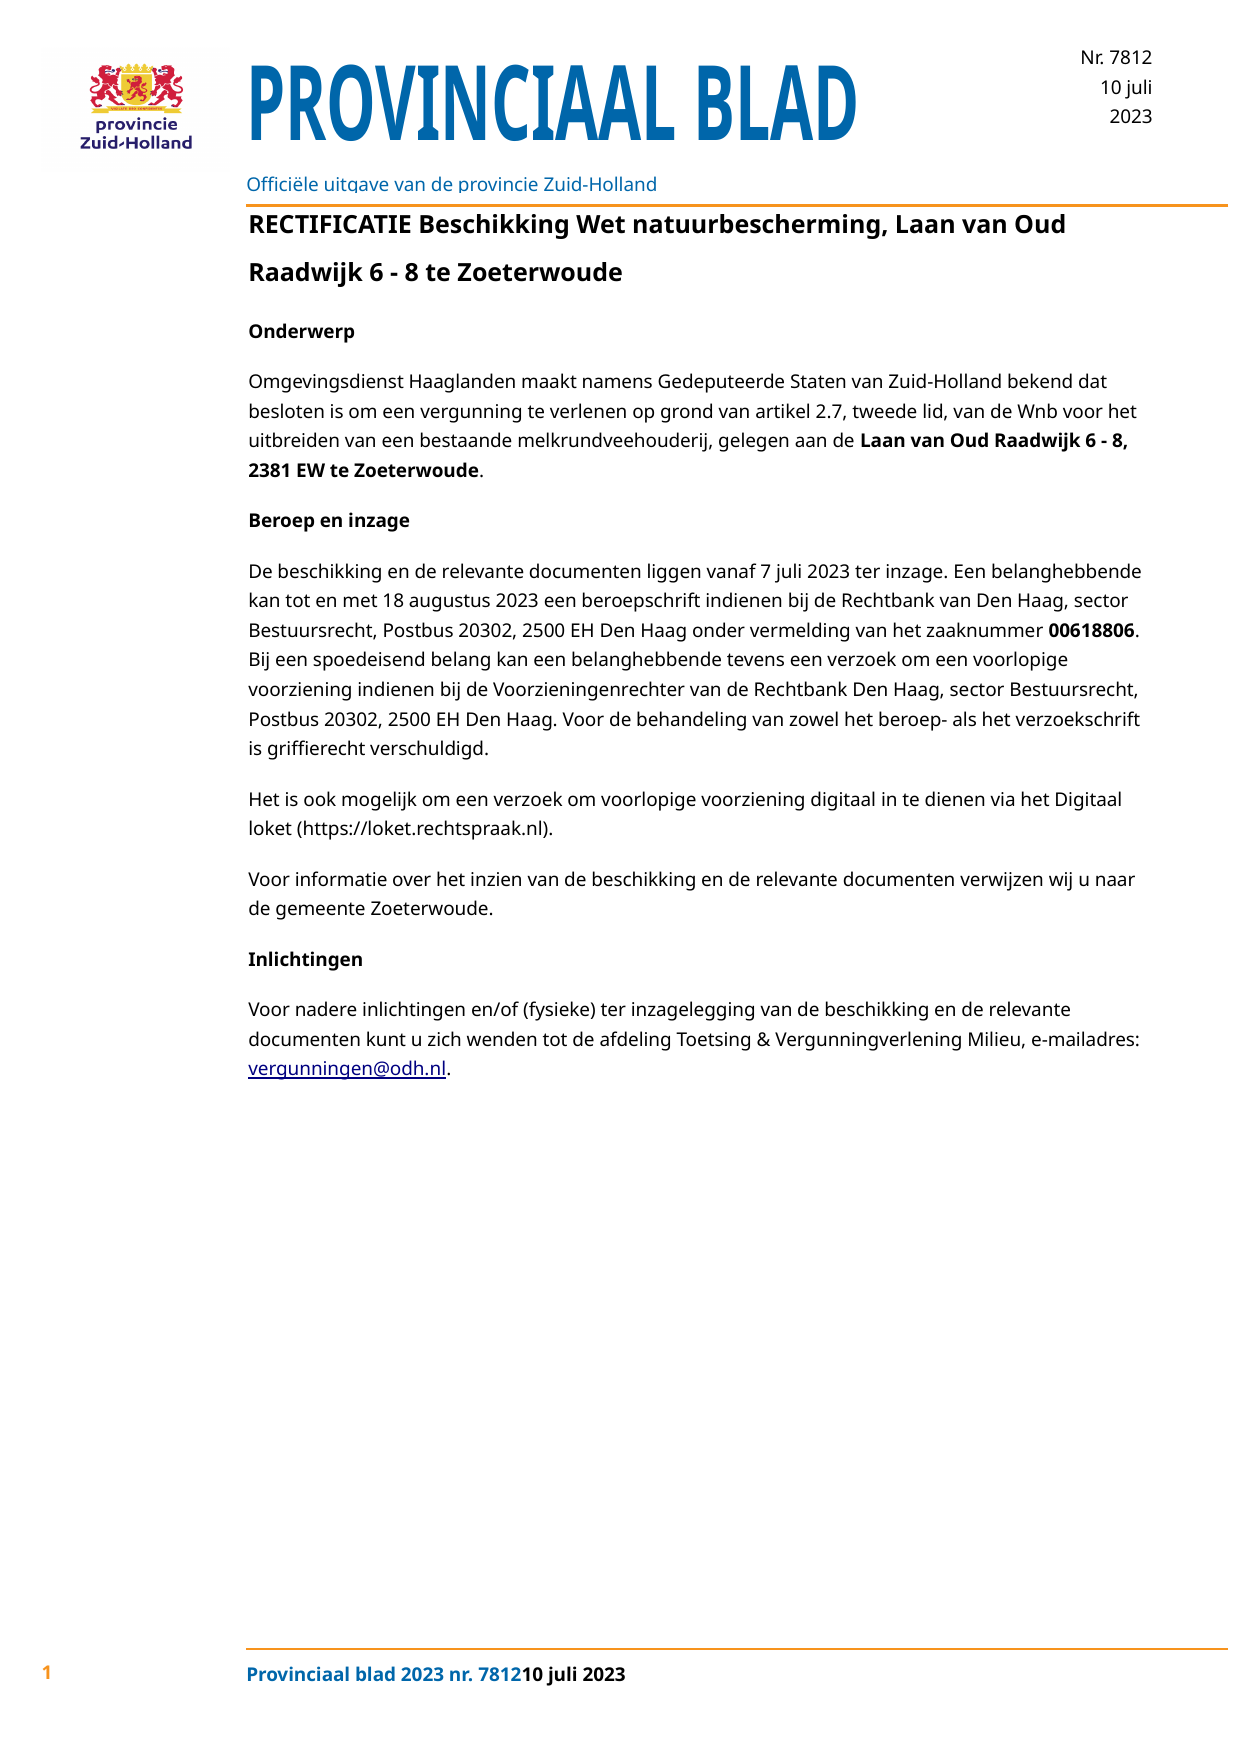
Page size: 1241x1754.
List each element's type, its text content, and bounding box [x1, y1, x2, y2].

text RECTIFICATIE Beschikking Wet natuurbescherming, Laan van Oud Raadwijk 6 - 8 te Zoeterwoude [248, 207, 1152, 288]
text Voor informatie over het inzien van de beschikking en de relevante documenten verwijzen wij u naar de gemeente Zoeterwoude. [248, 866, 1152, 921]
text Het is ook mogelijk om een verzoek om voorlopige voorziening digitaal in te dienen via het Digitaal loket (https://loket.rechtspraak.nl). [248, 786, 1152, 841]
text Inlichtingen [248, 946, 1152, 972]
text De beschikking en de relevante documenten liggen vanaf 7 juli 2023 ter inzage. Een belanghebbende kan tot en met 18 augustus 2023 een beroepschrift indienen bij de Rechtbank van Den Haag, sector Bestuursrecht, Postbus 20302, 2500 EH Den Haag onder vermelding van het zaaknummer 00618806. Bij een spoedeisend belang kan een belanghebbende tevens een verzoek om een voorlopige voorziening indienen bij de Voorzieningenrechter van de Rechtbank Den Haag, sector Bestuursrecht, Postbus 20302, 2500 EH Den Haag. Voor de behandeling van zowel het beroep- als het verzoekschrift is griffierecht verschuldigd. [248, 558, 1152, 761]
text Voor nadere inlichtingen en/of (fysieke) ter inzagelegging van de beschikking en de relevante documenten kunt u zich wenden tot de afdeling Toetsing & Vergunningverlening Milieu, e-mailadres: vergunningen@odh.nl. [248, 996, 1152, 1081]
text Onderwerp [248, 318, 1152, 344]
text Beroep en inzage [248, 507, 1152, 533]
text Omgevingsdienst Haaglanden maakt namens Gedeputeerde Staten van Zuid-Holland bekend dat besloten is om een vergunning te verlenen op grond van artikel 2.7, tweede lid, van de Wnb voor het uitbreiden van een bestaande melkrundveehouderij, gelegen aan de Laan van Oud Raadwijk 6 - 8, 2381 EW te Zoeterwoude. [248, 368, 1152, 483]
picture [41, 47, 231, 172]
